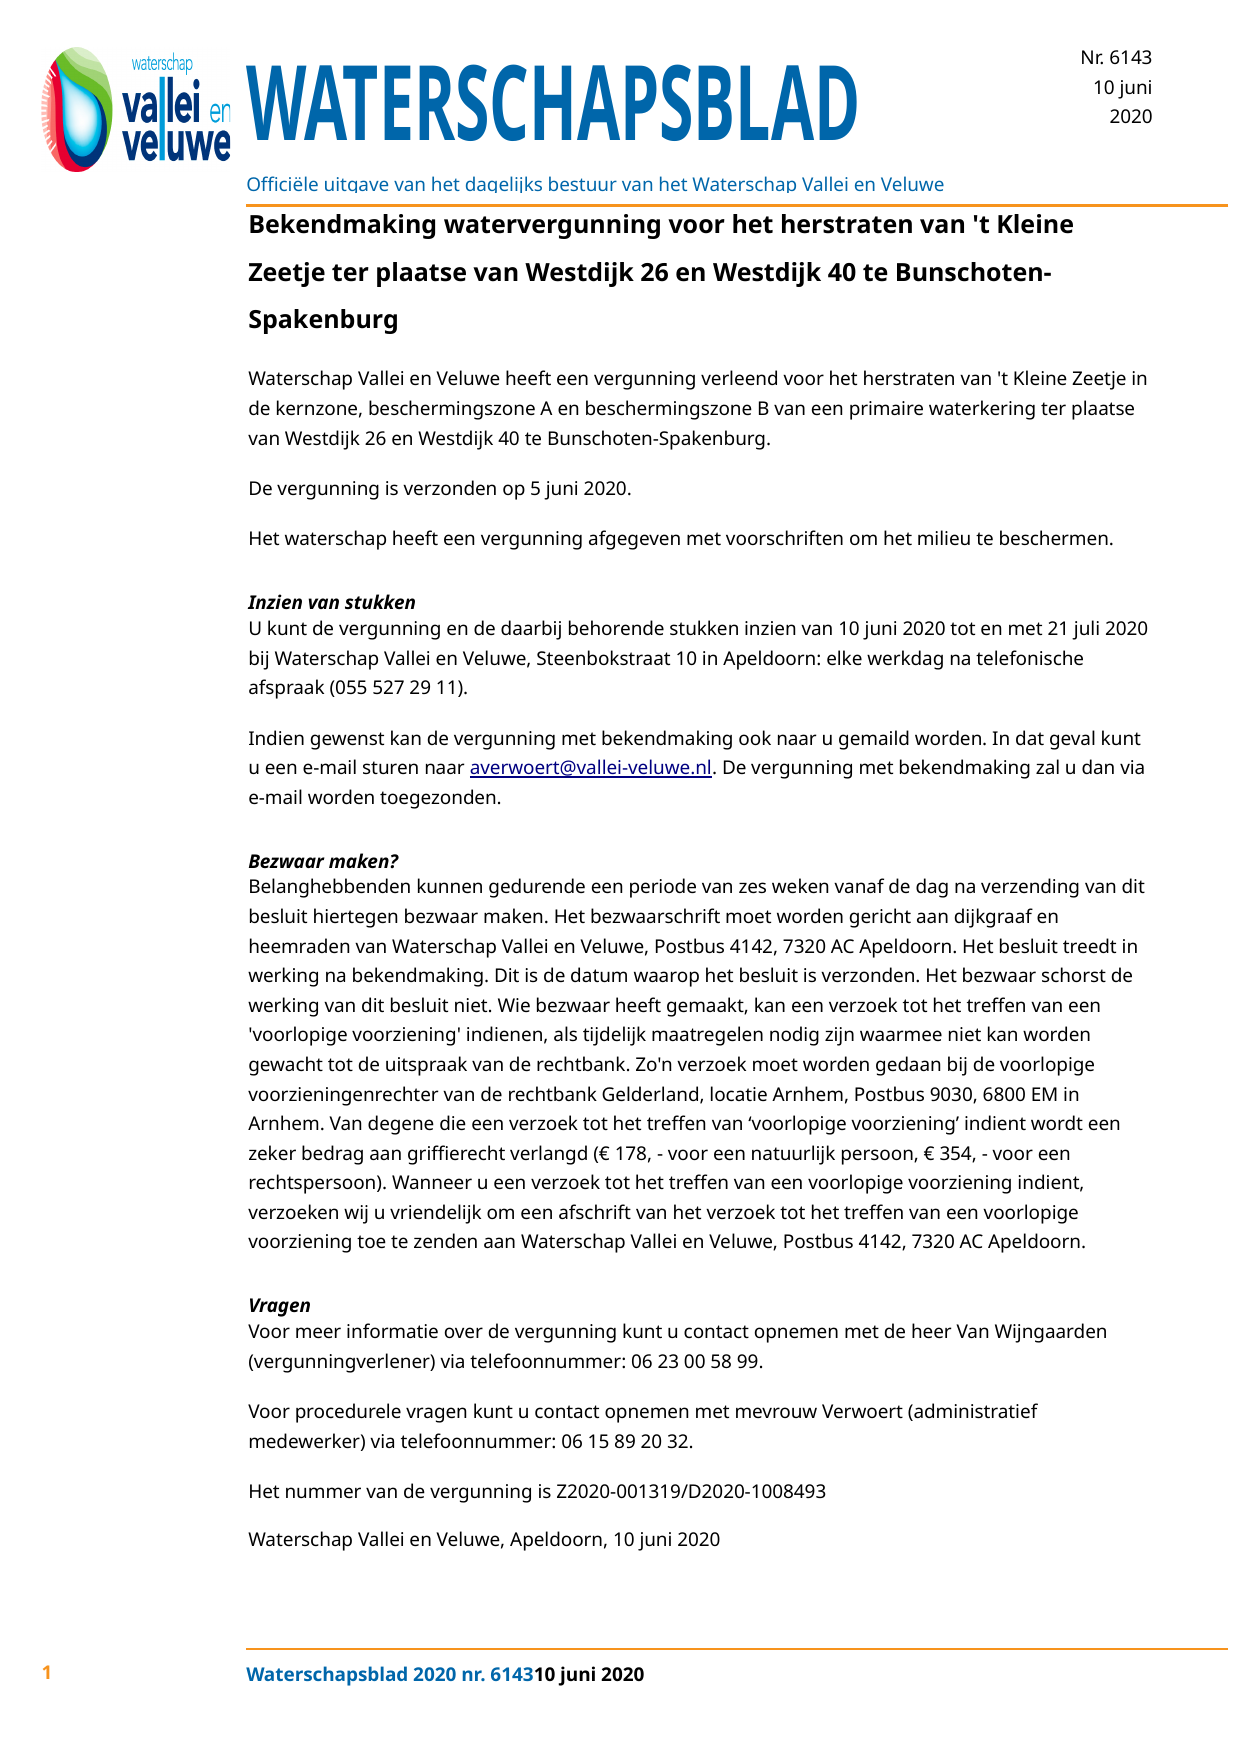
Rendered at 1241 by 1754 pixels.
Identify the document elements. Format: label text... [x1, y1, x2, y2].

text Indien gewenst kan de vergunning met bekendmaking ook naar u gemaild worden. In dat geval kunt u een e-mail sturen naar averwoert@vallei-veluwe.nl. De vergunning met bekendmaking zal u dan via e-mail worden toegezonden. [248, 725, 1152, 810]
text Belanghebbenden kunnen gedurende een periode van zes weken vanaf de dag na verzending van dit besluit hiertegen bezwaar maken. Het bezwaarschrift moet worden gericht aan dijkgraaf en heemraden van Waterschap Vallei en Veluwe, Postbus 4142, 7320 AC Apeldoorn. Het besluit treedt in werking na bekendmaking. Dit is de datum waarop het besluit is verzonden. Het bezwaar schorst de werking van dit besluit niet. Wie bezwaar heeft gemaakt, kan een verzoek tot het treffen van een 'voorlopige voorziening' indienen, als tijdelijk maatregelen nodig zijn waarmee niet kan worden gewacht tot de uitspraak van de rechtbank. Zo'n verzoek moet worden gedaan bij de voorlopige voorzieningenrechter van de rechtbank Gelderland, locatie Arnhem, Postbus 9030, 6800 EM in Arnhem. Van degene die een verzoek tot het treffen van ‘voorlopige voorziening’ indient wordt een zeker bedrag aan griffierecht verlangd (€ 178, - voor een natuurlijk persoon, € 354, - voor een rechtspersoon). Wanneer u een verzoek tot het treffen van een voorlopige voorziening indient, verzoeken wij u vriendelijk om een afschrift van het verzoek tot het treffen van een voorlopige voorziening toe te zenden aan Waterschap Vallei en Veluwe, Postbus 4142, 7320 AC Apeldoorn. [248, 874, 1152, 1254]
text Bezwaar maken? [248, 848, 1152, 874]
text Inzien van stukken [248, 589, 1152, 615]
text U kunt de vergunning en de daarbij behorende stukken inzien van 10 juni 2020 tot en met 21 juli 2020 bij Waterschap Vallei en Veluwe, Steenbokstraat 10 in Apeldoorn: elke werkdag na telefonische afspraak (055 527 29 11). [248, 615, 1152, 700]
text Waterschap Vallei en Veluwe, Apeldoorn, 10 juni 2020 [248, 1526, 1152, 1552]
picture [41, 47, 231, 172]
text Voor procedurele vragen kunt u contact opnemen met mevrouw Verwoert (administratief medewerker) via telefoonnummer: 06 15 89 20 32. [248, 1398, 1152, 1454]
text Het waterschap heeft een vergunning afgegeven met voorschriften om het milieu te beschermen. [248, 526, 1152, 551]
text Waterschap Vallei en Veluwe heeft een vergunning verleend voor het herstraten van 't Kleine Zeetje in de kernzone, beschermingszone A en beschermingszone B van een primaire waterkering ter plaatse van Westdijk 26 en Westdijk 40 te Bunschoten-Spakenburg. [248, 366, 1152, 450]
text Vragen [248, 1293, 1152, 1318]
text Voor meer informatie over de vergunning kunt u contact opnemen met de heer Van Wijngaarden (vergunningverlener) via telefoonnummer: 06 23 00 58 99. [248, 1318, 1152, 1374]
text De vergunning is verzonden op 5 juni 2020. [248, 475, 1152, 501]
text Bekendmaking watervergunning voor het herstraten van 't Kleine Zeetje ter plaatse van Westdijk 26 en Westdijk 40 te Bunschoten-Spakenburg [248, 207, 1152, 336]
text Het nummer van de vergunning is Z2020-001319/D2020-1008493 [248, 1478, 1152, 1504]
